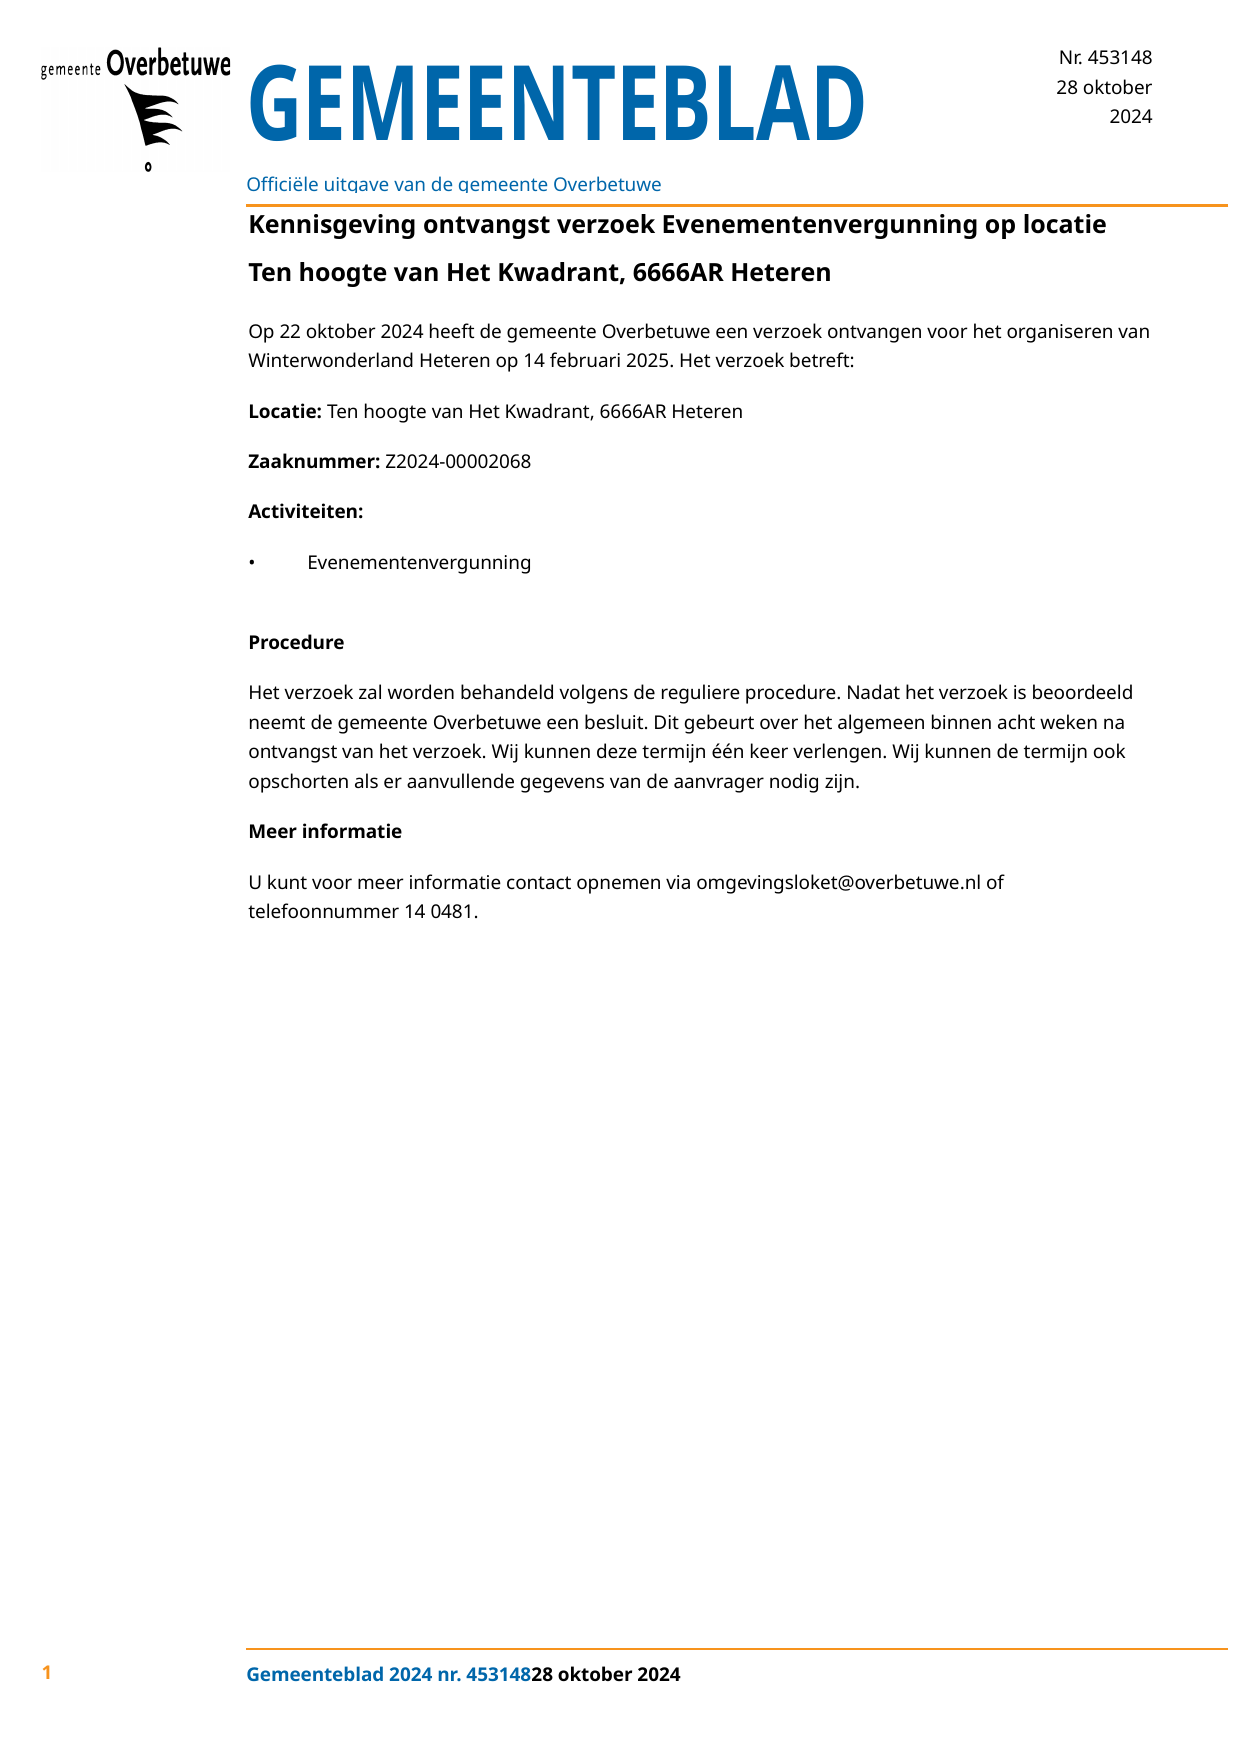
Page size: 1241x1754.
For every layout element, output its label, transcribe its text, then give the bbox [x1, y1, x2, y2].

text Activiteiten: [248, 499, 1152, 524]
text Het verzoek zal worden behandeld volgens de reguliere procedure. Nadat het verzoek is beoordeeld neemt de gemeente Overbetuwe een besluit. Dit gebeurt over het algemeen binnen acht weken na ontvangst van het verzoek. Wij kunnen deze termijn één keer verlengen. Wij kunnen de termijn ook opschorten als er aanvullende gegevens van de aanvrager nodig zijn. [248, 679, 1152, 794]
text Meer informatie [248, 819, 1152, 844]
text Zaaknummer: Z2024-00002068 [248, 448, 1152, 474]
text Procedure [248, 629, 1152, 655]
picture [41, 47, 231, 172]
text Op 22 oktober 2024 heeft de gemeente Overbetuwe een verzoek ontvangen voor het organiseren van Winterwonderland Heteren op 14 februari 2025. Het verzoek betreft: [248, 318, 1152, 373]
text Kennisgeving ontvangst verzoek Evenementenvergunning op locatie Ten hoogte van Het Kwadrant, 6666AR Heteren [248, 207, 1152, 288]
text U kunt voor meer informatie contact opnemen via omgevingsloket@overbetuwe.nl of telefoonnummer 14 0481. [248, 869, 1152, 924]
list Evenementenvergunning [248, 549, 1152, 575]
text Locatie: Ten hoogte van Het Kwadrant, 6666AR Heteren [248, 398, 1152, 424]
